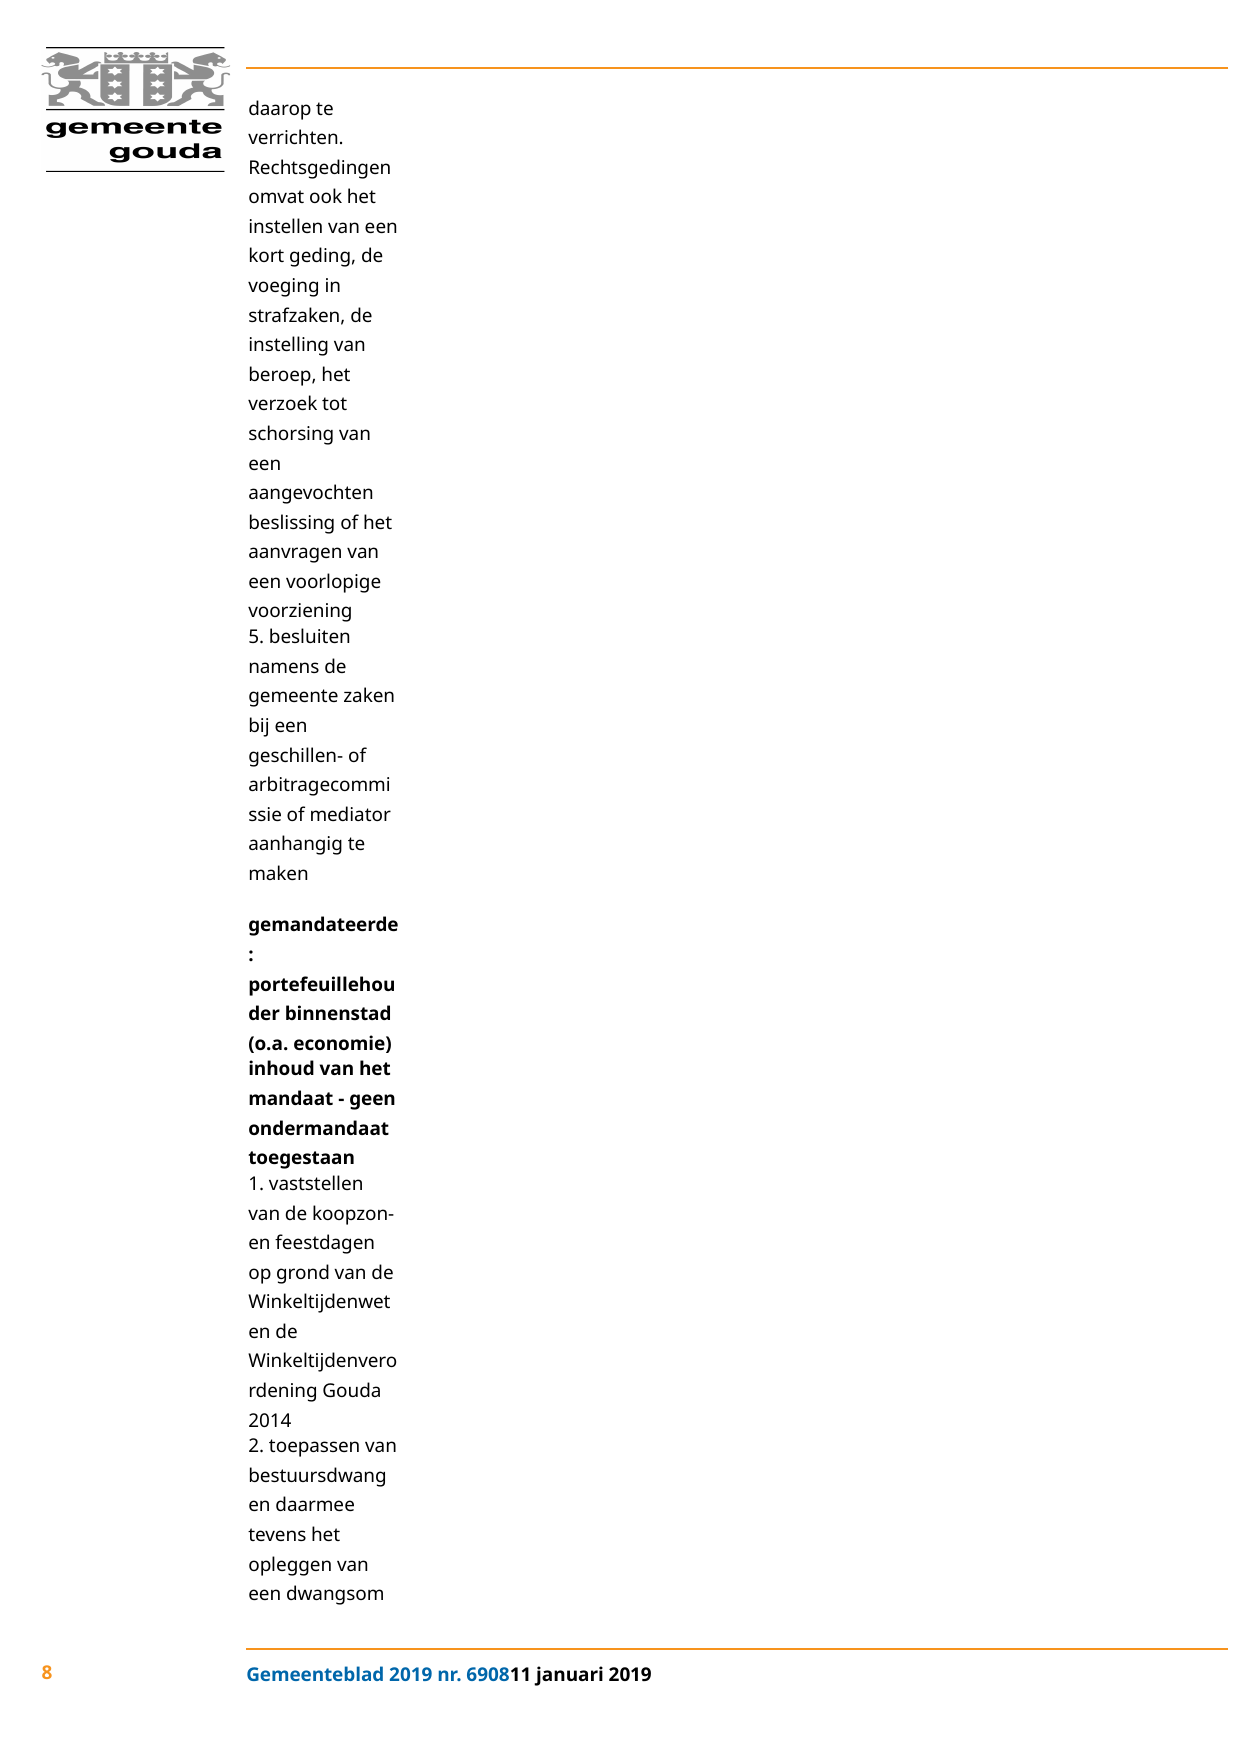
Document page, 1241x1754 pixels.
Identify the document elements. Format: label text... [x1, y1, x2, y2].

table_cell inhoud van het mandaat - geen ondermandaat toegestaan [248, 1056, 398, 1170]
table_cell daarop te verrichten. Rechtsgedingen omvat ook het instellen van een kort geding, de voeging in strafzaken, de instelling van beroep, het verzoek tot schorsing van een aangevochten beslissing of het aanvragen van een voorlopige voorziening [248, 95, 398, 623]
table_cell 2. toepassen van bestuursdwang en daarmee tevens het opleggen van een dwangsom [248, 1433, 398, 1606]
table_cell 1. vaststellen van de koopzon- en feestdagen op grond van de Winkeltijdenwet en de Winkeltijdenverordening Gouda 2014 [248, 1170, 398, 1432]
table_cell [248, 886, 398, 912]
picture [41, 47, 231, 172]
table_cell gemandateerde: portefeuillehouder binnenstad (o.a. economie) [248, 912, 398, 1056]
table_cell 5. besluiten namens de gemeente zaken bij een geschillen- of arbitragecommissie of mediator aanhangig te maken [248, 624, 398, 886]
